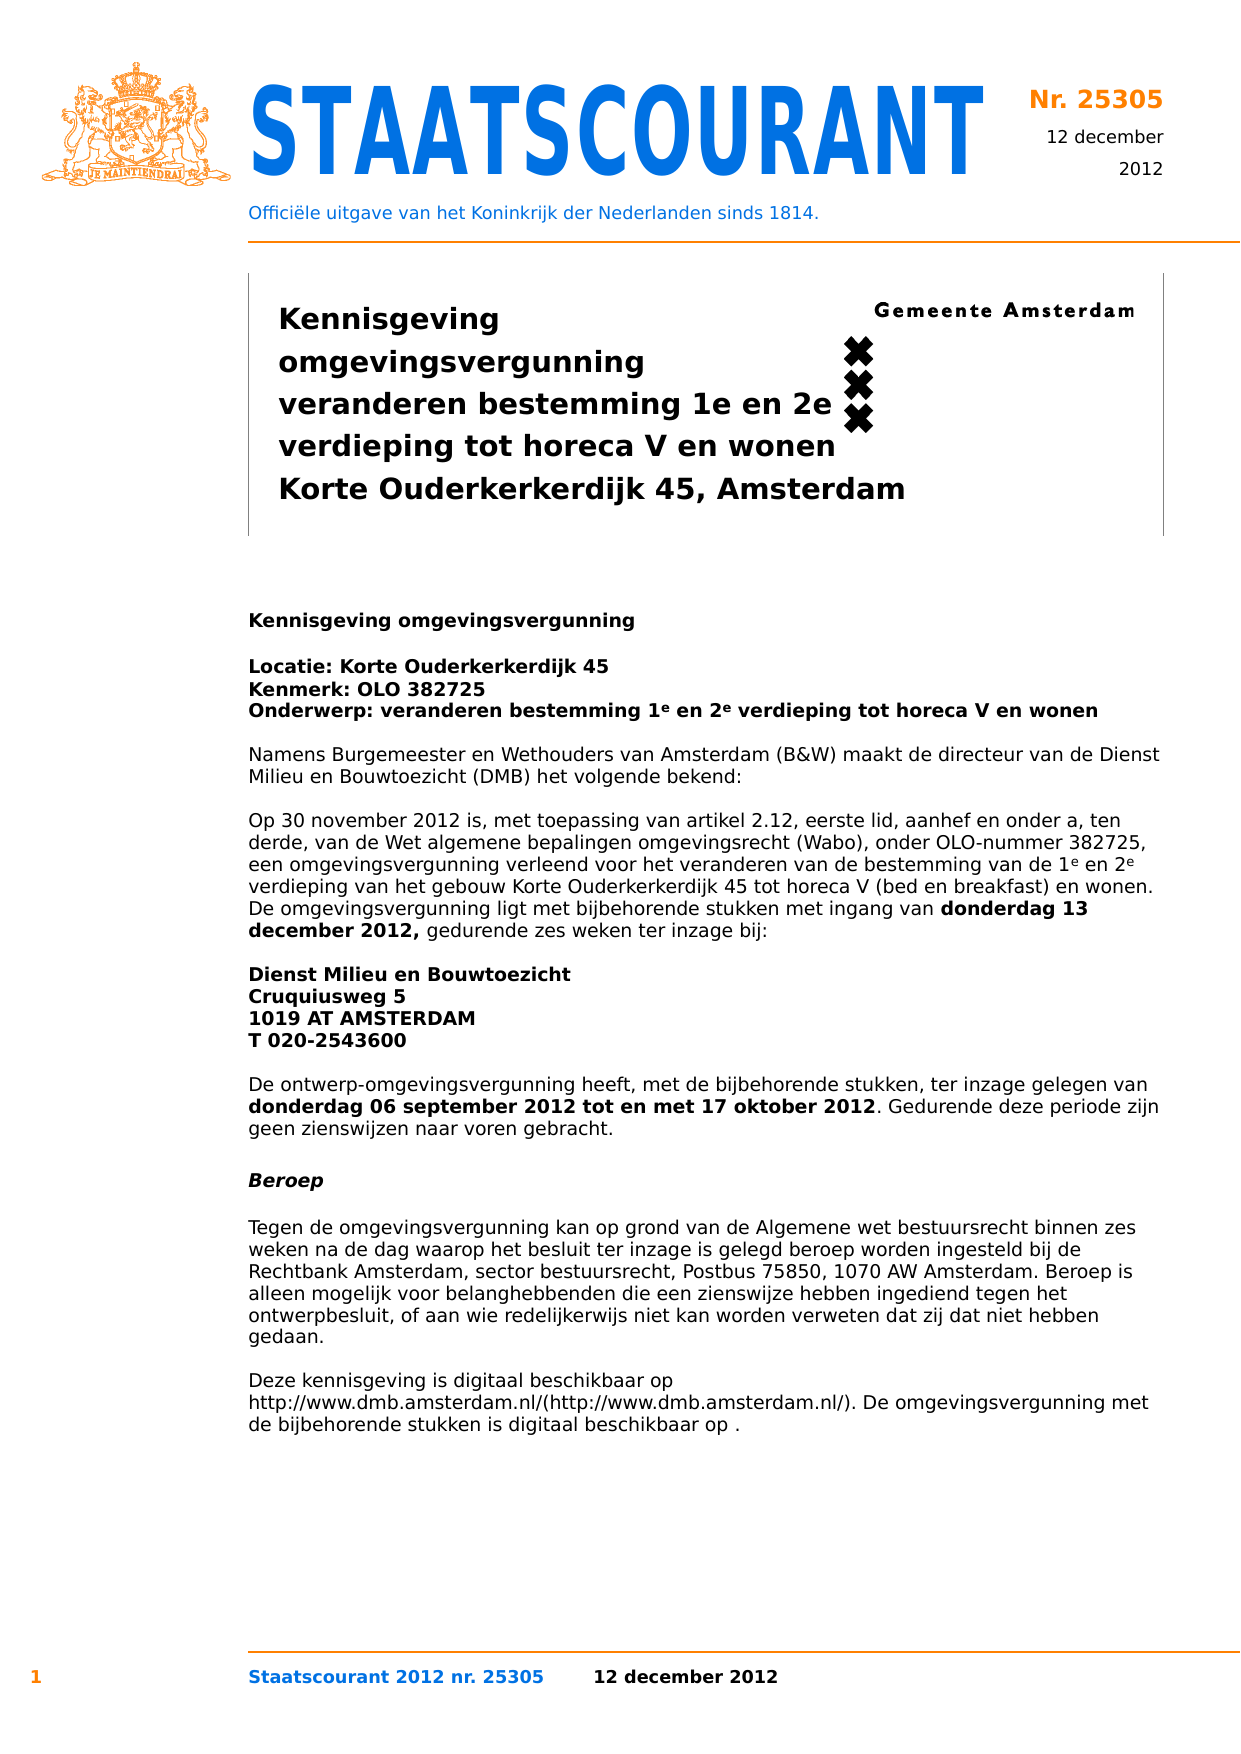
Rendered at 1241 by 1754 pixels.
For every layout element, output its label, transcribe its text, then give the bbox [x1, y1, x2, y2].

table_header Nr. 25305 [998, 62, 1240, 121]
text De ontwerp-omgevingsvergunning heeft, met de bijbehorende stukken, ter inzage gelegen van donderdag 06 september 2012 tot en met 17 oktober 2012. Gedurende deze periode zijn geen zienswijzen naar voren gebracht. [248, 1074, 1163, 1139]
text Cruquiusweg 5 [248, 986, 1163, 1008]
text Deze kennisgeving is digitaal beschikbaar op http://www.dmb.amsterdam.nl/(http://www.dmb.amsterdam.nl/). De omgevingsvergunning met de bijbehorende stukken is digitaal beschikbaar op . [248, 1370, 1163, 1436]
text Onderwerp: veranderen bestemming 1e en 2e verdieping tot horeca V en wonen [248, 700, 1163, 722]
table_cell 2012 [998, 153, 1240, 203]
text Tegen de omgevingsvergunning kan op grond van de Algemene wet bestuursrecht binnen zes weken na de dag waarop het besluit ter inzage is gelegd beroep worden ingesteld bij de Rechtbank Amsterdam, sector bestuursrecht, Postbus 75850, 1070 AW Amsterdam. Beroep is alleen mogelijk voor belanghebbenden die een zienswijze hebben ingediend tegen het ontwerpbesluit, of aan wie redelijkerwijs niet kan worden verweten dat zij dat niet hebben gedaan. [248, 1217, 1163, 1348]
text T 020-2543600 [248, 1030, 1163, 1052]
text Kenmerk: OLO 382725 [248, 678, 1163, 700]
subtitle Kennisgeving omgevingsvergunning [248, 609, 1163, 631]
text Locatie: Korte Ouderkerkerdijk 45 [248, 656, 1163, 678]
text Op 30 november 2012 is, met toepassing van artikel 2.12, eerste lid, aanhef en onder a, ten derde, van de Wet algemene bepalingen omgevingsrecht (Wabo), onder OLO-nummer 382725, een omgevingsvergunning verleend voor het veranderen van de bestemming van de 1e en 2e verdieping van het gebouw Korte Ouderkerkerdijk 45 tot horeca V (bed en breakfast) en wonen. [248, 810, 1163, 898]
table_header [25, 62, 248, 241]
picture [844, 302, 1134, 433]
picture [41, 62, 231, 186]
table_header STAATSCOURANT [248, 62, 998, 203]
subtitle Kennisgeving omgevingsvergunning veranderen bestemming 1e en 2e verdieping tot horeca V en wonen Korte Ouderkerkerdijk 45, Amsterdam [249, 273, 1163, 536]
table_cell 12 december [998, 121, 1240, 153]
text Dienst Milieu en Bouwtoezicht [248, 964, 1163, 986]
table_cell Officiële uitgave van het Koninkrijk der Nederlanden sinds 1814. [248, 203, 1240, 241]
subtitle Beroep [248, 1169, 1163, 1192]
text 1019 AT AMSTERDAM [248, 1008, 1163, 1030]
text De omgevingsvergunning ligt met bijbehorende stukken met ingang van donderdag 13 december 2012, gedurende zes weken ter inzage bij: [248, 898, 1163, 942]
text Namens Burgemeester en Wethouders van Amsterdam (B&W) maakt de directeur van de Dienst Milieu en Bouwtoezicht (DMB) het volgende bekend: [248, 744, 1163, 788]
